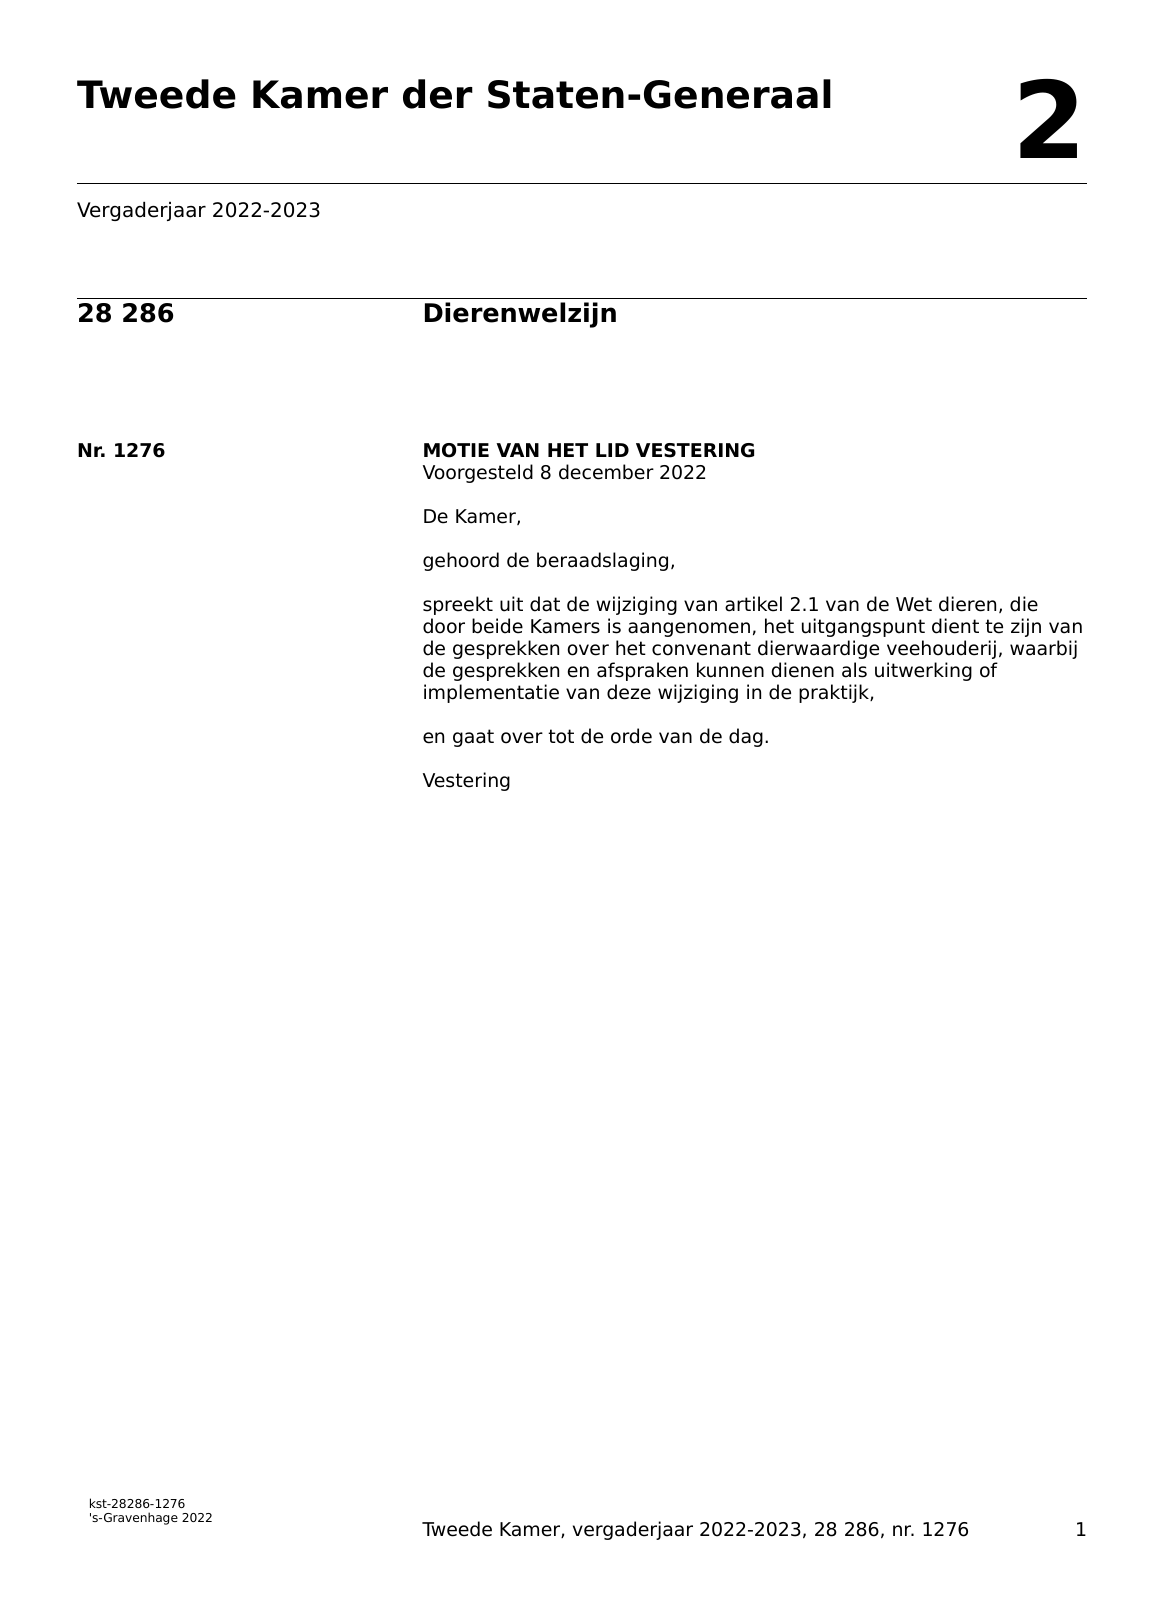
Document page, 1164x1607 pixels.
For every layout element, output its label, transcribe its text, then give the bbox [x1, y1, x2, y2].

text 's-Gravenhage 2022 [88, 1511, 323, 1525]
table_header Tweede Kamer der Staten-Generaal [77, 59, 886, 183]
text en gaat over tot de orde van de dag. [422, 726, 1087, 748]
table_cell Vergaderjaar 2022-2023 [77, 184, 1087, 298]
text Vestering [422, 770, 1087, 792]
text spreekt uit dat de wijziging van artikel 2.1 van de Wet dieren, die door beide Kamers is aangenomen, het uitgangspunt dient te zijn van de gesprekken over het convenant dierwaardige veehouderij, waarbij de gesprekken en afspraken kunnen dienen als uitwerking of implementatie van deze wijziging in de praktijk, [422, 594, 1087, 704]
text gehoord de beraadslaging, [422, 550, 1087, 572]
text Voorgesteld 8 december 2022 [422, 462, 1087, 484]
subtitle 28 286 Dierenwelzijn [77, 299, 1087, 329]
text kst-28286-1276 [88, 1497, 323, 1511]
table_header 2 [886, 59, 1087, 183]
text De Kamer, [422, 506, 1087, 528]
subtitle Nr. 1276 MOTIE VAN HET LID VESTERING [77, 440, 1087, 462]
